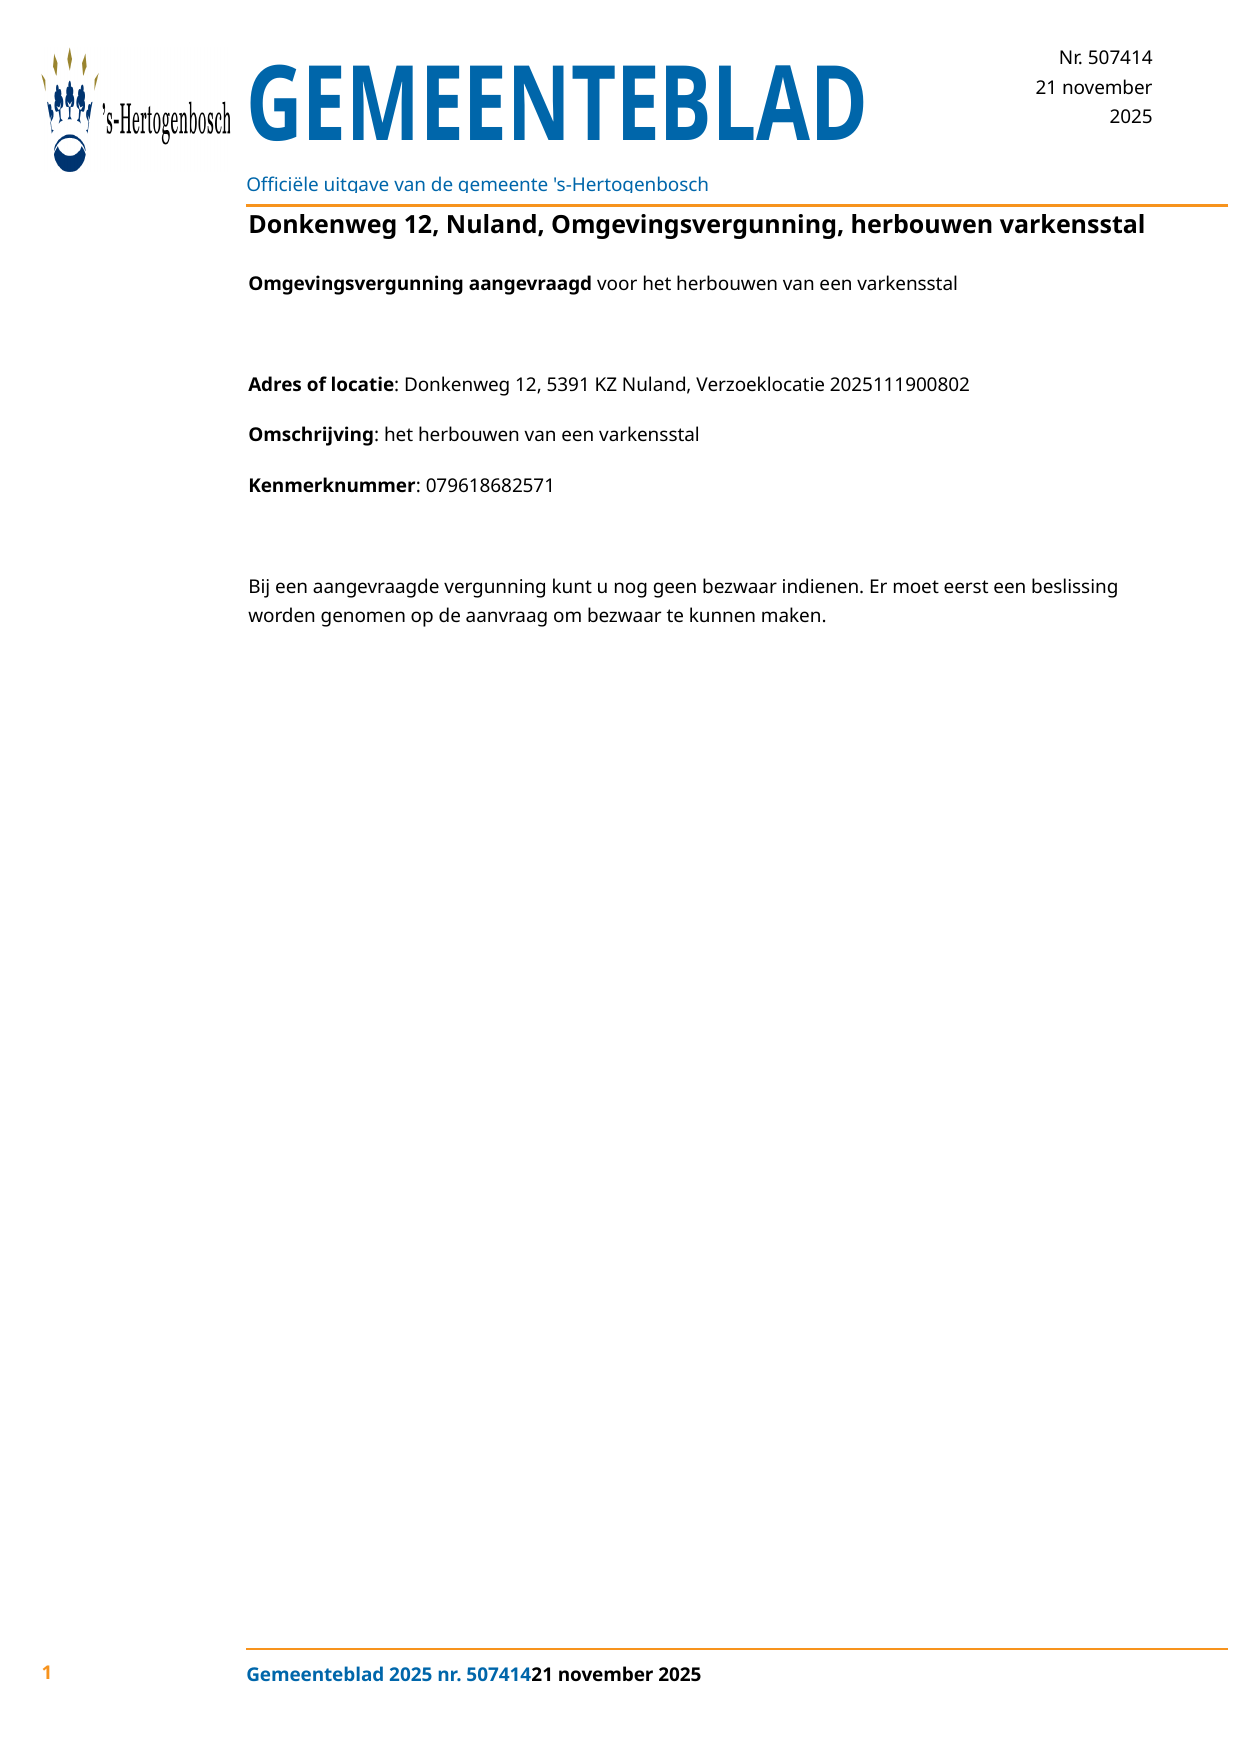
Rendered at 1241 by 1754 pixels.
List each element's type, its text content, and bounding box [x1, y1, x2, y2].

text Donkenweg 12, Nuland, Omgevingsvergunning, herbouwen varkensstal [248, 207, 1152, 241]
text Omgevingsvergunning aangevraagd voor het herbouwen van een varkensstal [248, 270, 1152, 296]
picture [41, 47, 231, 172]
text Adres of locatie: Donkenweg 12, 5391 KZ Nuland, Verzoeklocatie 2025111900802 [248, 371, 1152, 397]
text Bij een aangevraagde vergunning kunt u nog geen bezwaar indienen. Er moet eerst een beslissing worden genomen op de aanvraag om bezwaar te kunnen maken. [248, 573, 1152, 628]
text Kenmerknummer: 079618682571 [248, 472, 1152, 498]
text Omschrijving: het herbouwen van een varkensstal [248, 422, 1152, 447]
